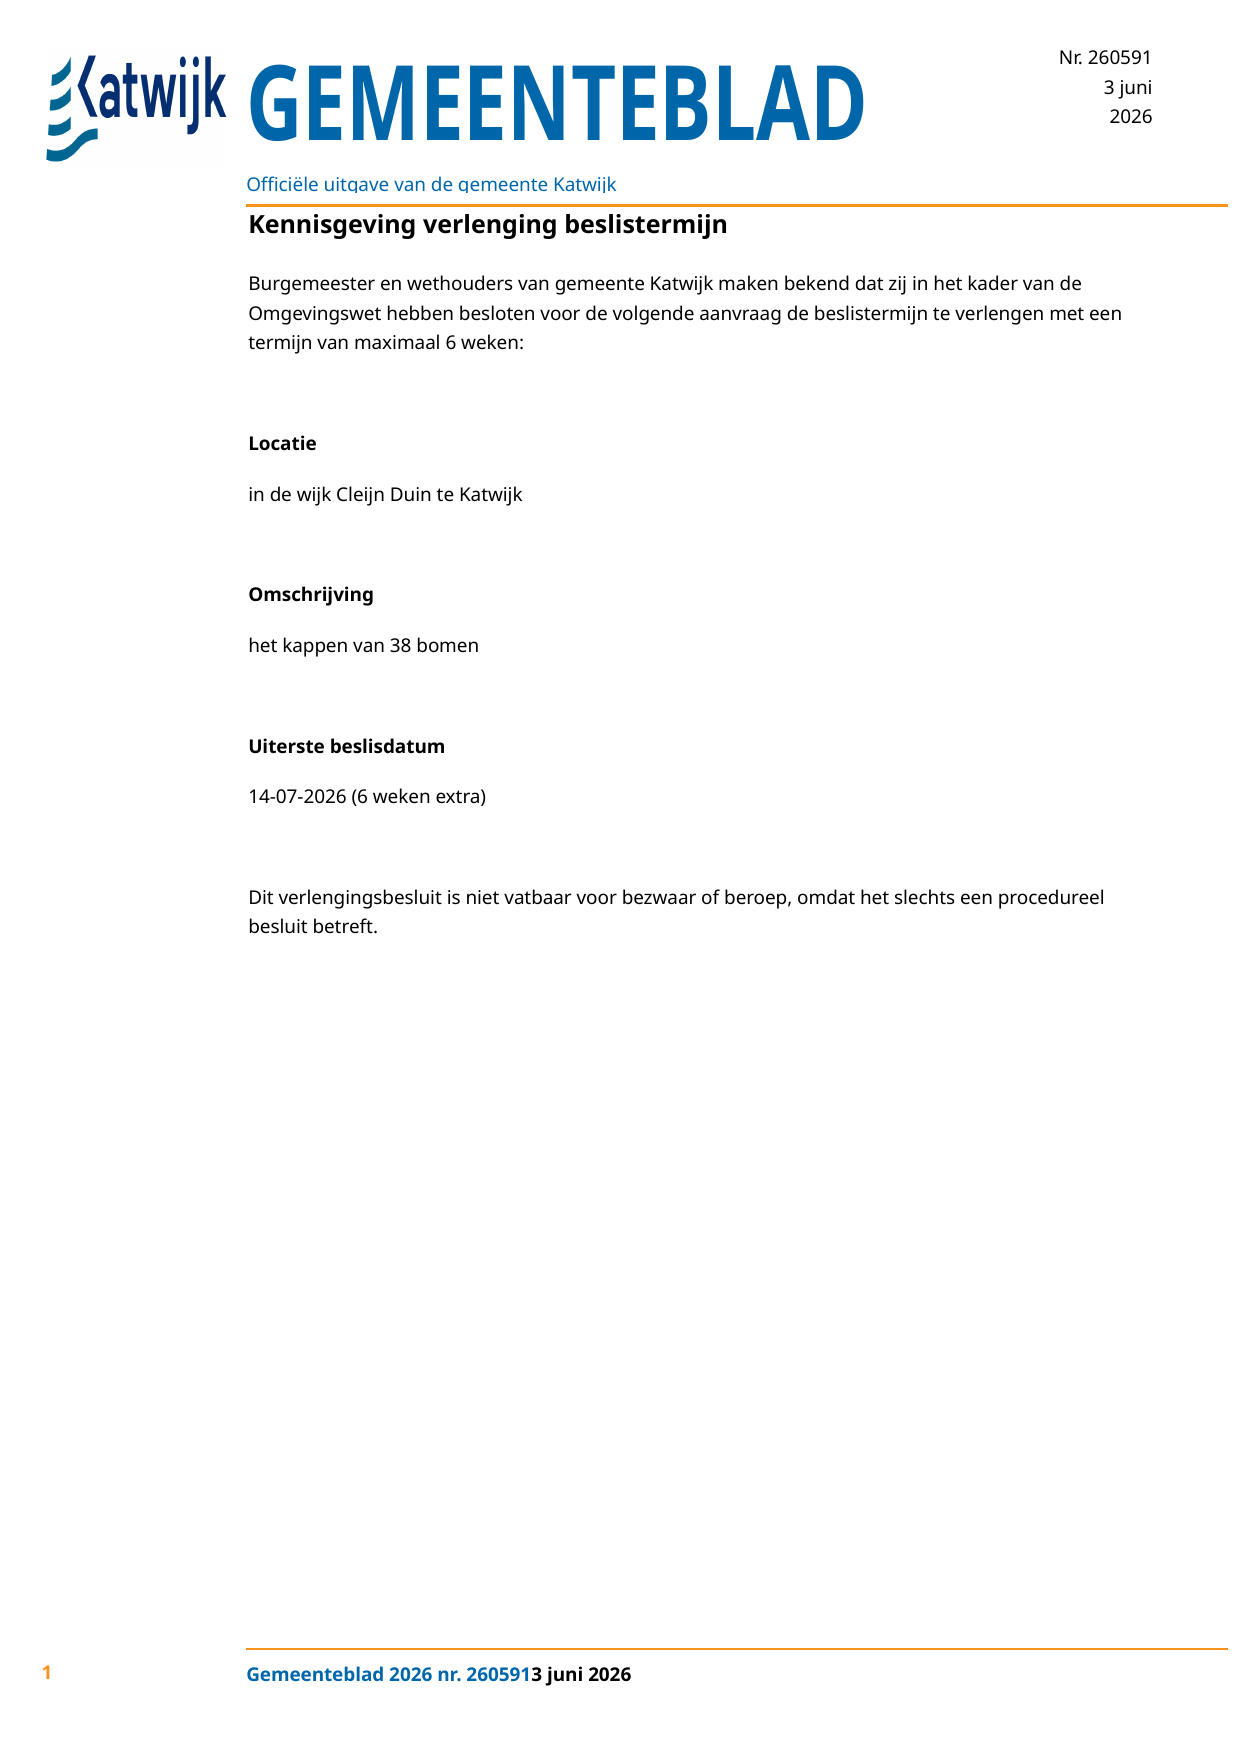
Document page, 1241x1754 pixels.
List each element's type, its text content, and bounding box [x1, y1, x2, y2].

text Omschrijving [248, 582, 1152, 607]
text Uiterste beslisdatum [248, 733, 1152, 758]
text Locatie [248, 430, 1152, 456]
text 14-07-2026 (6 weken extra) [248, 783, 1152, 809]
picture [41, 47, 231, 172]
text het kappen van 38 bomen [248, 632, 1152, 658]
text Burgemeester en wethouders van gemeente Katwijk maken bekend dat zij in het kader van de Omgevingswet hebben besloten voor de volgende aanvraag de beslistermijn te verlengen met een termijn van maximaal 6 weken: [248, 270, 1152, 355]
text Kennisgeving verlenging beslistermijn [248, 207, 1152, 241]
text in de wijk Cleijn Duin te Katwijk [248, 481, 1152, 506]
text Dit verlengingsbesluit is niet vatbaar voor bezwaar of beroep, omdat het slechts een procedureel besluit betreft. [248, 884, 1152, 939]
